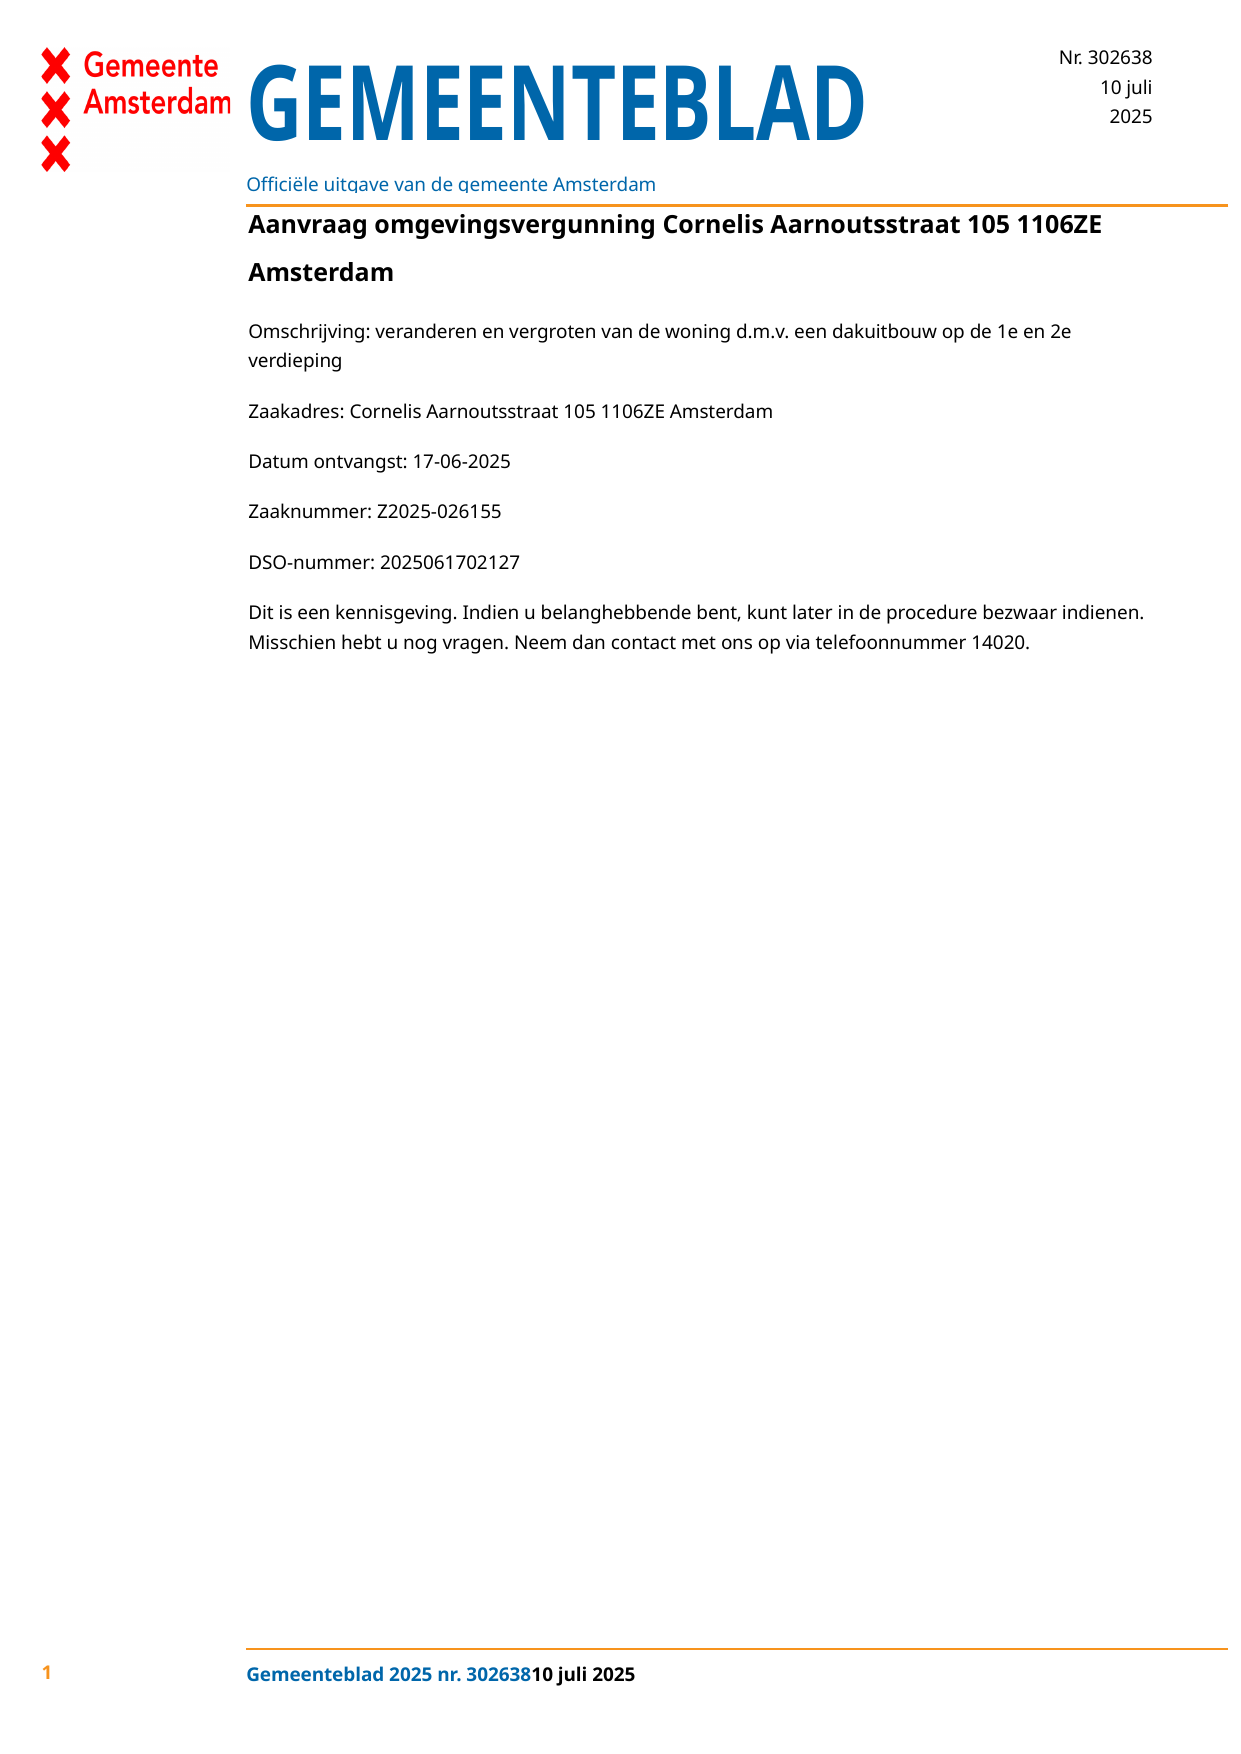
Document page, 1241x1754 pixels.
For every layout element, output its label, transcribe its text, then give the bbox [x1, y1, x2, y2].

text Datum ontvangst: 17-06-2025 [248, 448, 1152, 474]
text Omschrijving: veranderen en vergroten van de woning d.m.v. een dakuitbouw op de 1e en 2e verdieping [248, 318, 1152, 373]
text Aanvraag omgevingsvergunning Cornelis Aarnoutsstraat 105 1106ZE Amsterdam [248, 207, 1152, 288]
text Zaaknummer: Z2025-026155 [248, 499, 1152, 524]
picture [41, 47, 231, 172]
text Dit is een kennisgeving. Indien u belanghebbende bent, kunt later in de procedure bezwaar indienen. Misschien hebt u nog vragen. Neem dan contact met ons op via telefoonnummer 14020. [248, 599, 1152, 655]
text DSO-nummer: 2025061702127 [248, 549, 1152, 575]
text Zaakadres: Cornelis Aarnoutsstraat 105 1106ZE Amsterdam [248, 398, 1152, 424]
